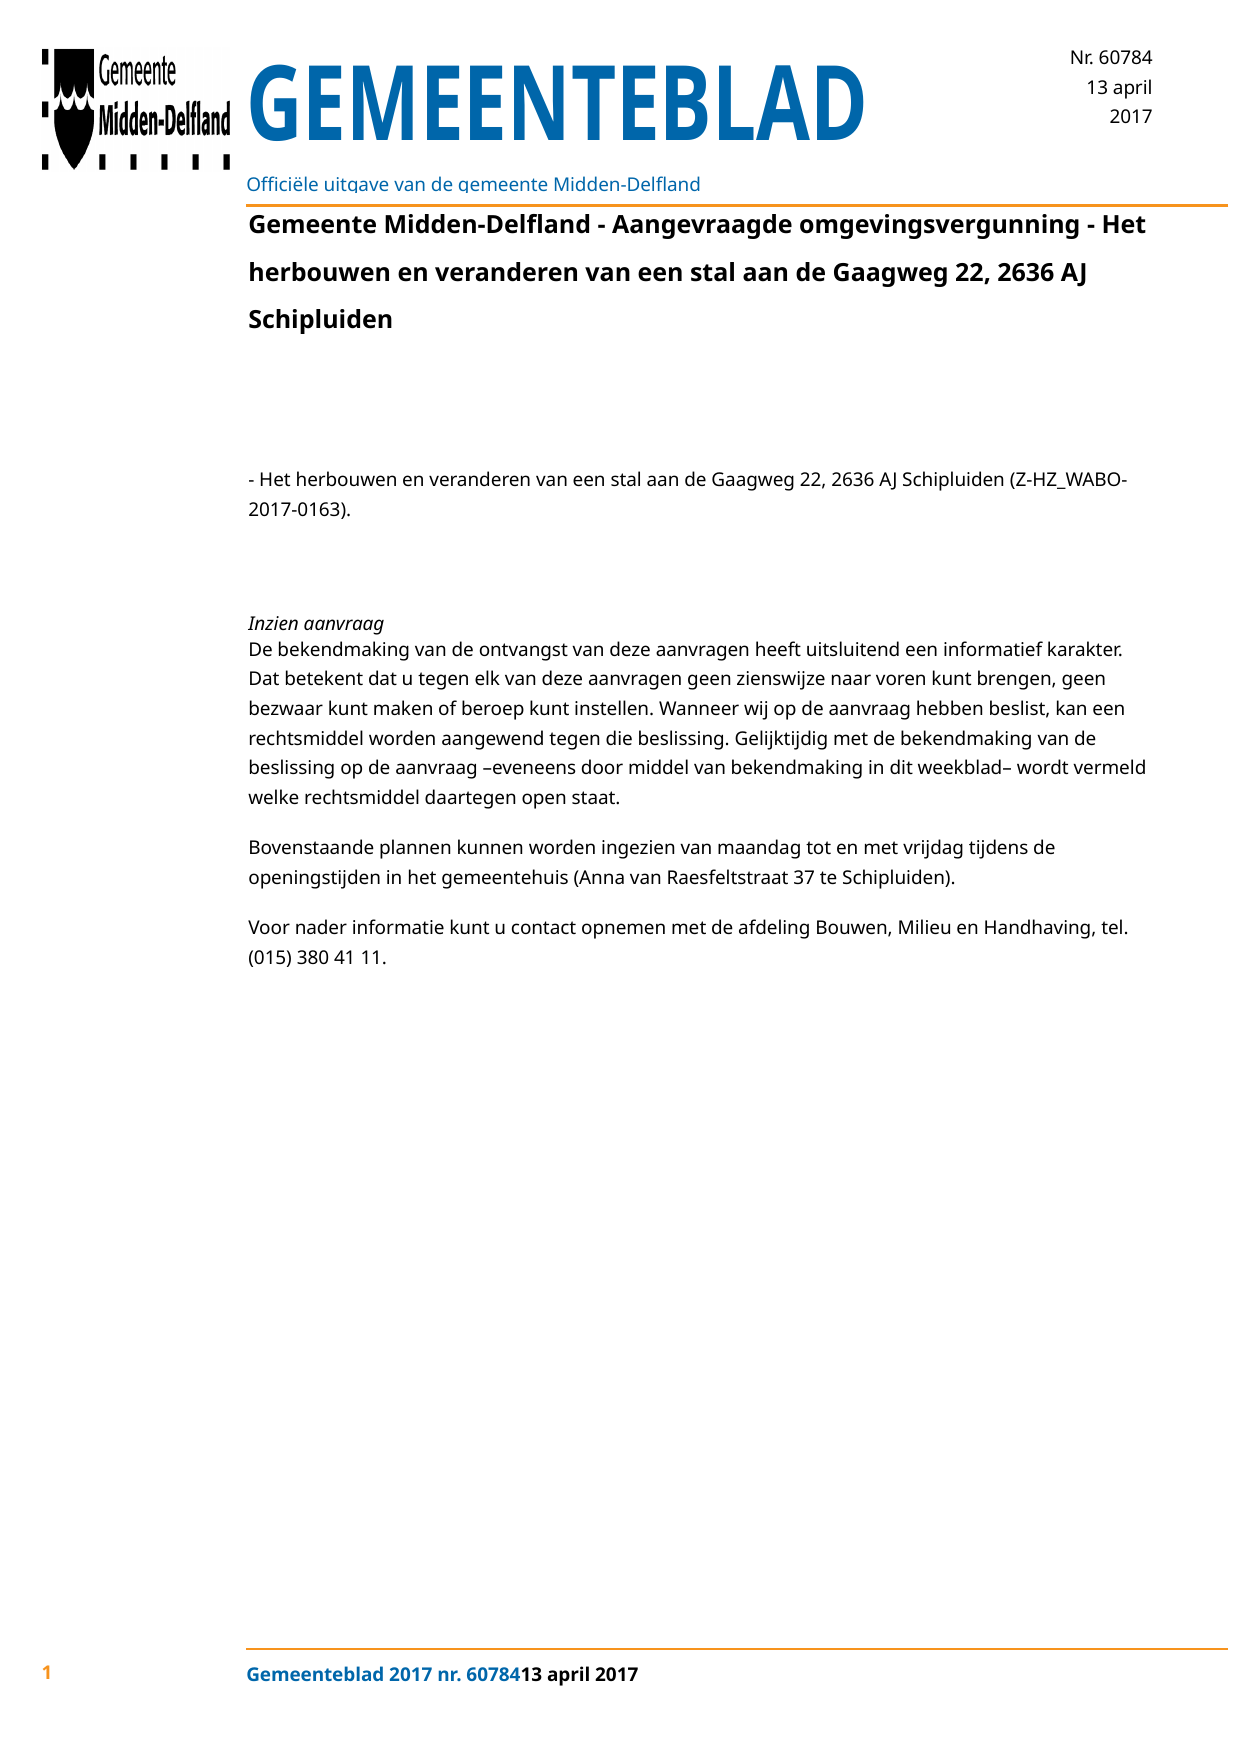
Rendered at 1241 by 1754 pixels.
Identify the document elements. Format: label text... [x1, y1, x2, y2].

text - Het herbouwen en veranderen van een stal aan de Gaagweg 22, 2636 AJ Schipluiden (Z-HZ_WABO-2017-0163). [248, 466, 1152, 522]
picture [41, 47, 231, 172]
text Voor nader informatie kunt u contact opnemen met de afdeling Bouwen, Milieu en Handhaving, tel. (015) 380 41 11. [248, 914, 1152, 970]
text Gemeente Midden-Delfland - Aangevraagde omgevingsvergunning - Het herbouwen en veranderen van een stal aan de Gaagweg 22, 2636 AJ Schipluiden [248, 207, 1152, 336]
text Bovenstaande plannen kunnen worden ingezien van maandag tot en met vrijdag tijdens de openingstijden in het gemeentehuis (Anna van Raesfeltstraat 37 te Schipluiden). [248, 834, 1152, 890]
text De bekendmaking van de ontvangst van deze aanvragen heeft uitsluitend een informatief karakter. Dat betekent dat u tegen elk van deze aanvragen geen zienswijze naar voren kunt brengen, geen bezwaar kunt maken of beroep kunt instellen. Wanneer wij op de aanvraag hebben beslist, kan een rechtsmiddel worden aangewend tegen die beslissing. Gelijktijdig met de bekendmaking van de beslissing op de aanvraag –eveneens door middel van bekendmaking in dit weekblad– wordt vermeld welke rechtsmiddel daartegen open staat. [248, 636, 1152, 810]
text Inzien aanvraag [248, 610, 1152, 636]
